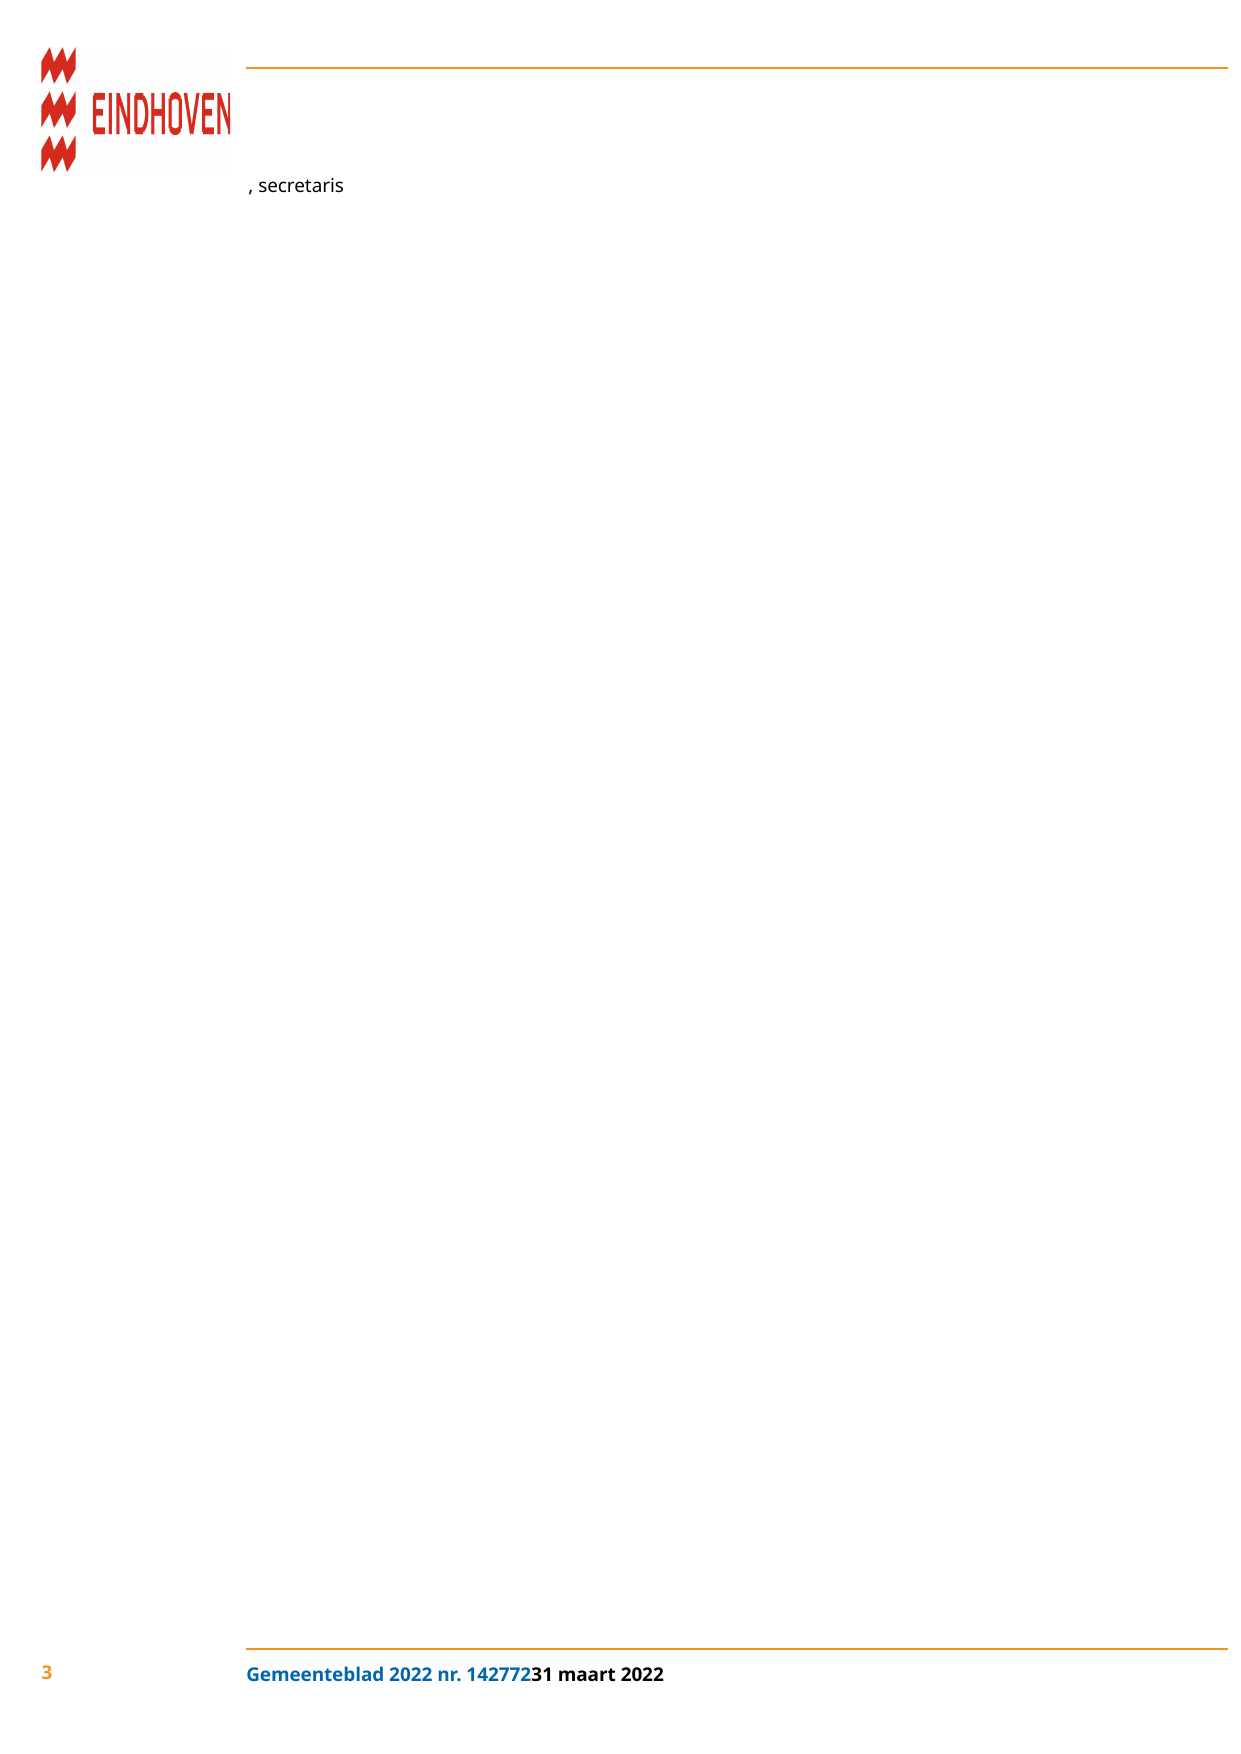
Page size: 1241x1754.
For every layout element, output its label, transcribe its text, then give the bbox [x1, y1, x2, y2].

picture [41, 47, 231, 172]
text , secretaris [248, 172, 1152, 198]
